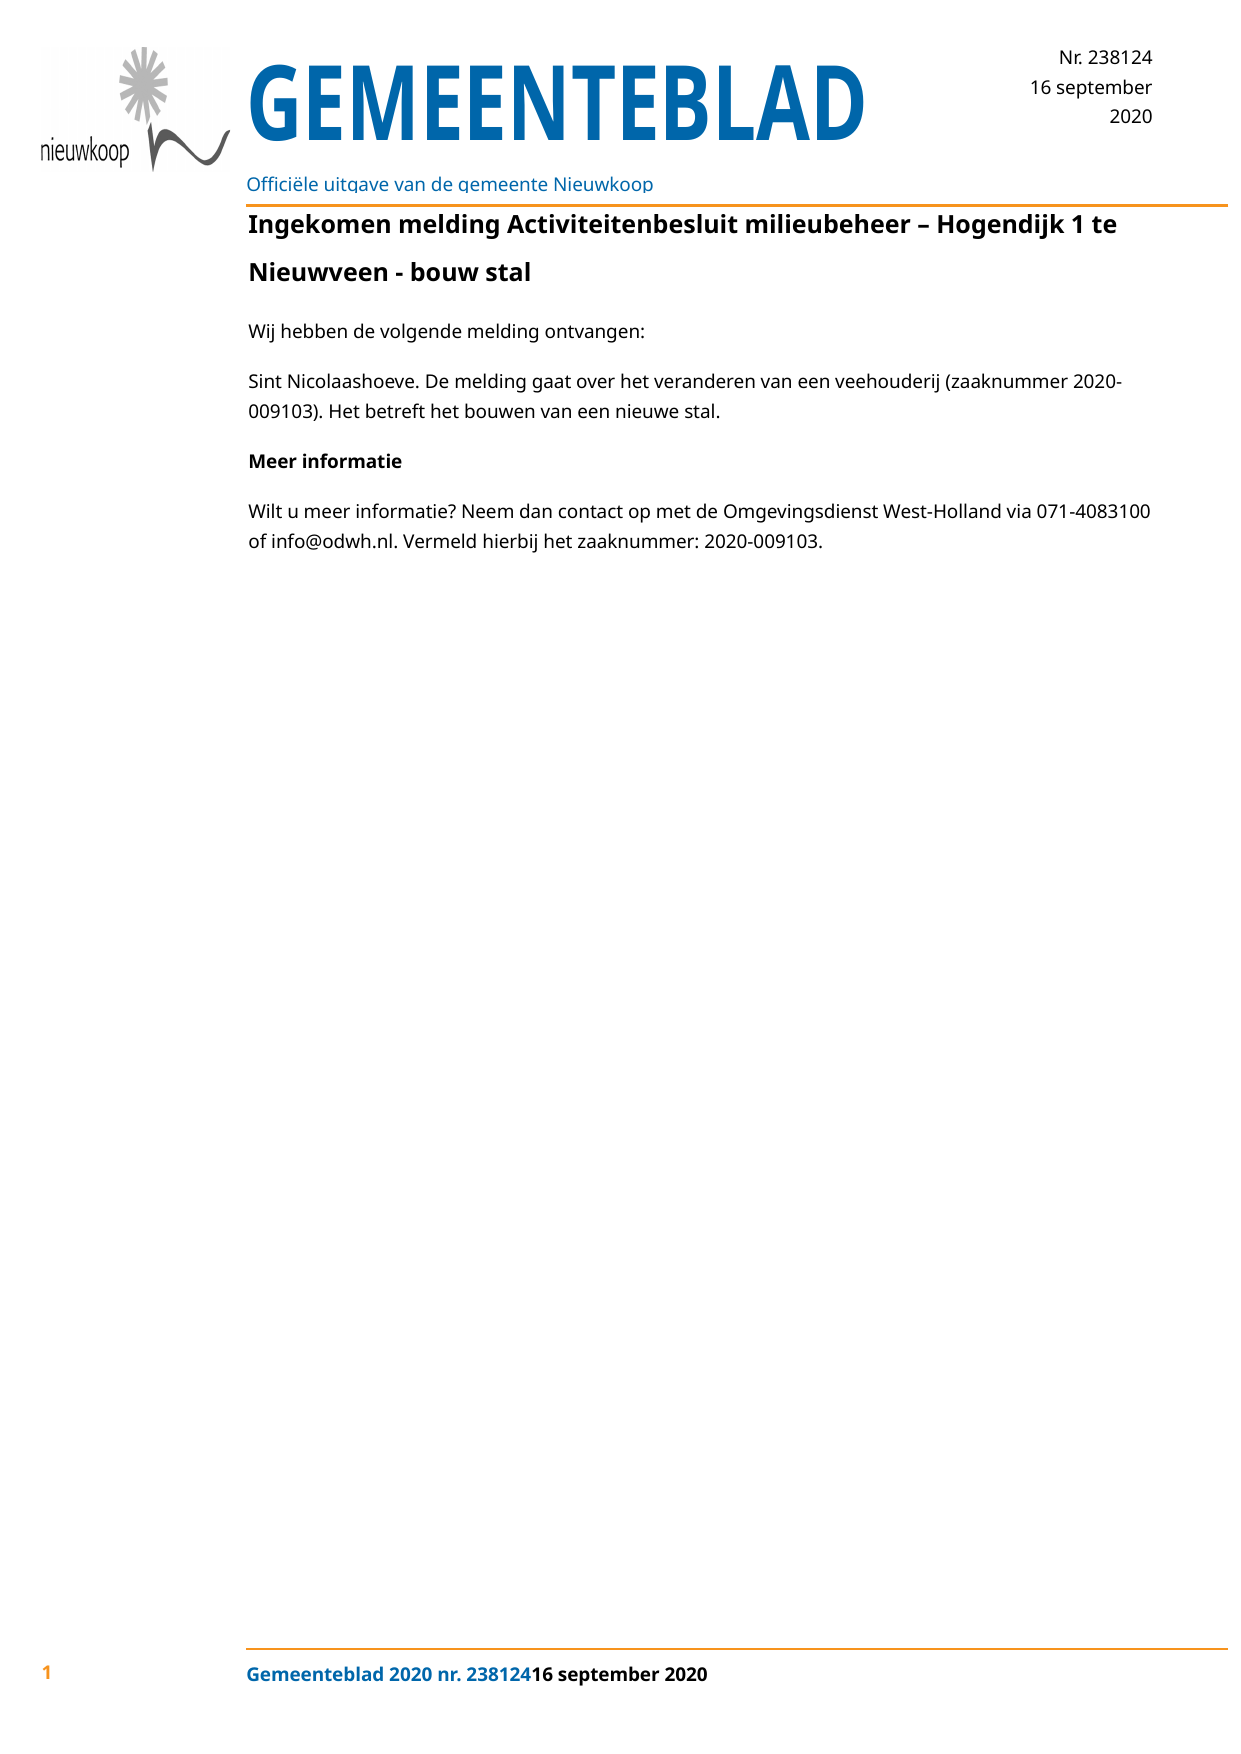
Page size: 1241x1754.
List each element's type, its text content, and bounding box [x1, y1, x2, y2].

picture [41, 47, 231, 172]
text Ingekomen melding Activiteitenbesluit milieubeheer – Hogendijk 1 te Nieuwveen - bouw stal [248, 207, 1152, 288]
text Meer informatie [248, 448, 1152, 474]
text Wilt u meer informatie? Neem dan contact op met de Omgevingsdienst West-Holland via 071‑4083100 of info@odwh.nl. Vermeld hierbij het zaaknummer: 2020-009103. [248, 499, 1152, 554]
text Wij hebben de volgende melding ontvangen: [248, 318, 1152, 344]
text Sint Nicolaashoeve. De melding gaat over het veranderen van een veehouderij (zaaknummer 2020-009103). Het betreft het bouwen van een nieuwe stal. [248, 368, 1152, 424]
